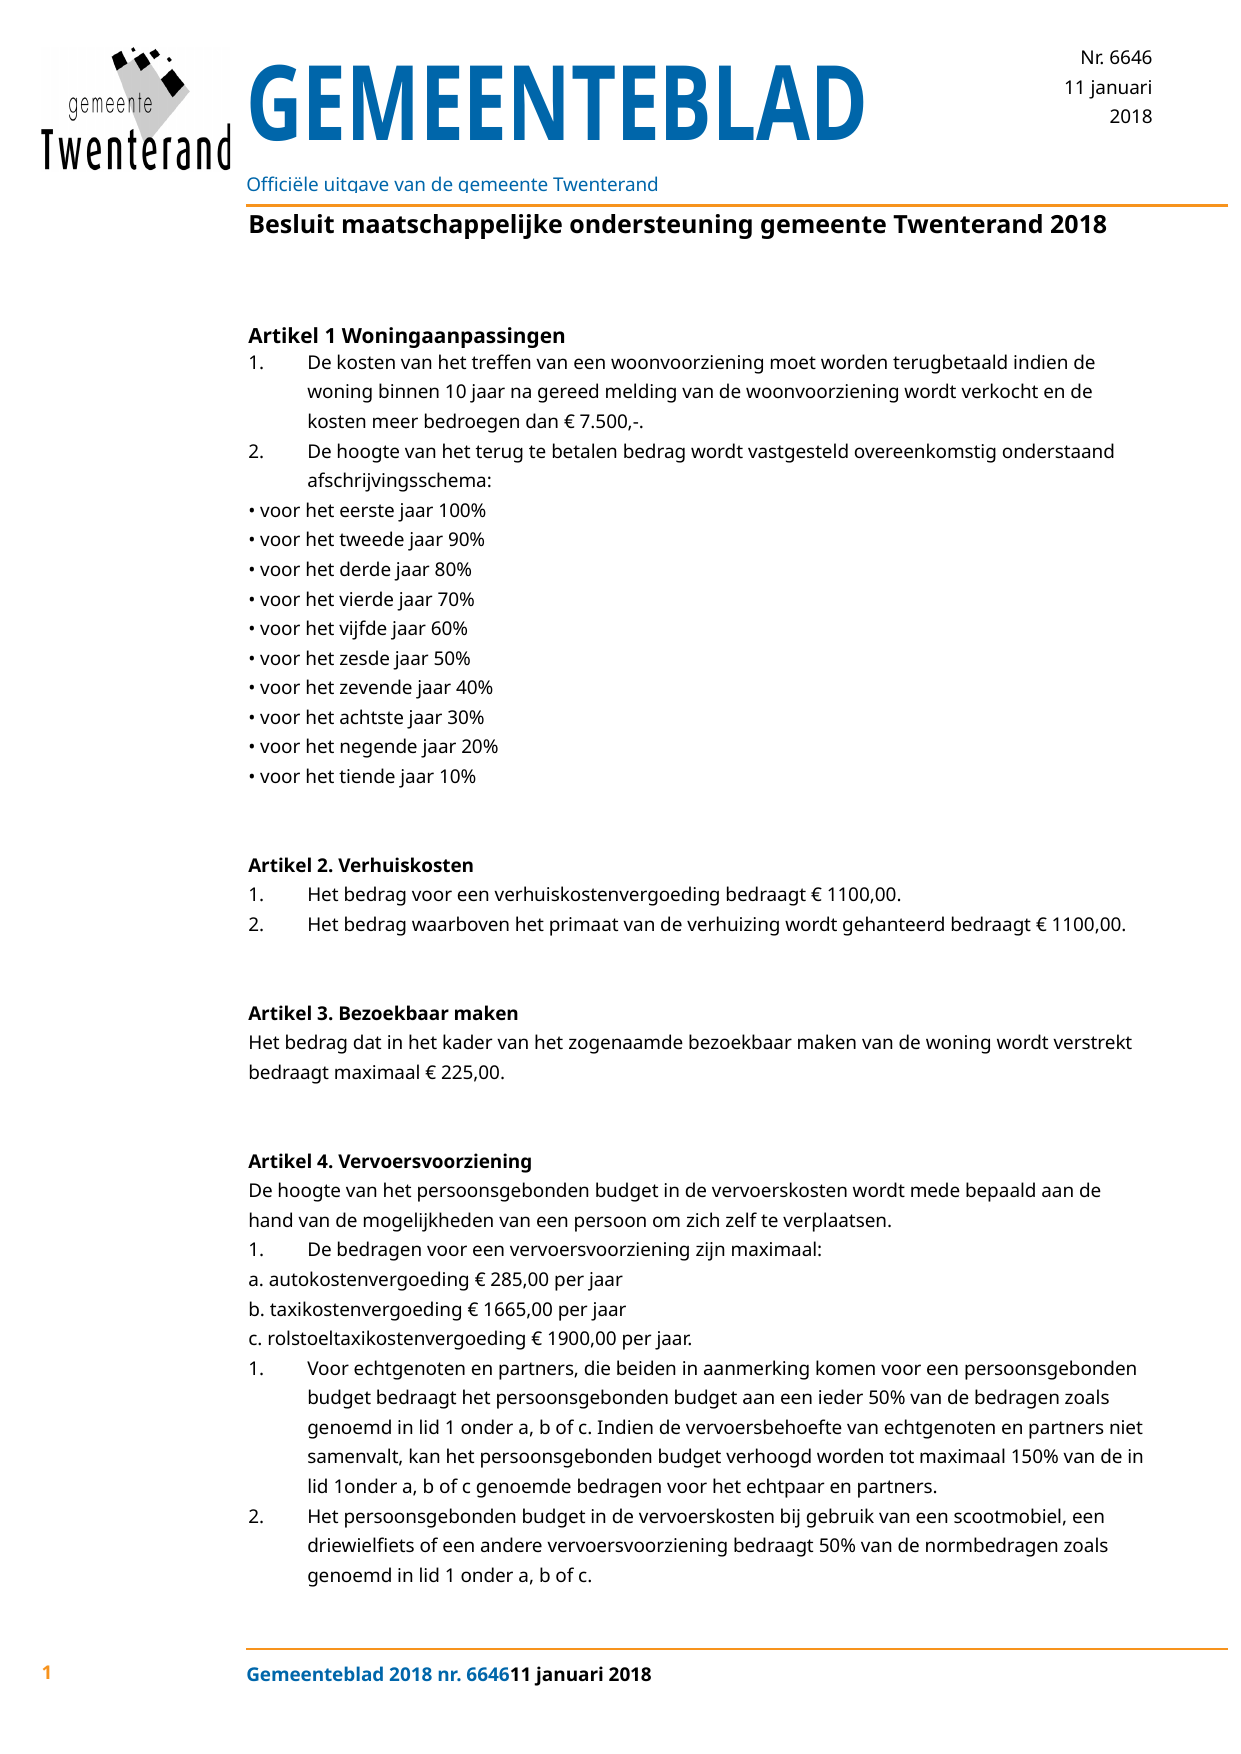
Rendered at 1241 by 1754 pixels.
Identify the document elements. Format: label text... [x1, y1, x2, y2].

text • voor het vierde jaar 70% [248, 586, 1152, 612]
text b. taxikostenvergoeding € 1665,00 per jaar [248, 1296, 1152, 1322]
picture [41, 47, 231, 172]
text • voor het achtste jaar 30% [248, 704, 1152, 730]
list Voor echtgenoten en partners, die beiden in aanmerking komen voor een persoonsgebonden budget bedraagt het persoonsgebonden budget aan een ieder 50% van de bedragen zoals genoemd in lid 1 onder a, b of c. Indien de vervoersbehoefte van echtgenoten en partners niet samenvalt, kan het persoonsgebonden budget verhoogd worden tot maximaal 150% van de in lid 1onder a, b of c genoemde bedragen voor het echtpaar en partners. [248, 1355, 1152, 1499]
text Het bedrag dat in het kader van het zogenaamde bezoekbaar maken van de woning wordt verstrekt bedraagt maximaal € 225,00. [248, 1029, 1152, 1085]
text Artikel 3. Bezoekbaar maken [248, 1000, 1152, 1026]
text De hoogte van het persoonsgebonden budget in de vervoerskosten wordt mede bepaald aan de hand van de mogelijkheden van een persoon om zich zelf te verplaatsen. [248, 1177, 1152, 1233]
text Artikel 1 Woningaanpassingen [248, 321, 1152, 349]
list Het bedrag voor een verhuiskostenvergoeding bedraagt € 1100,00. [248, 882, 1152, 907]
list Het bedrag waarboven het primaat van de verhuizing wordt gehanteerd bedraagt € 1100,00. [248, 911, 1152, 937]
list De hoogte van het terug te betalen bedrag wordt vastgesteld overeenkomstig onderstaand afschrijvingsschema: [248, 438, 1152, 493]
text • voor het negende jaar 20% [248, 734, 1152, 759]
text • voor het tweede jaar 90% [248, 527, 1152, 552]
text Artikel 4. Vervoersvoorziening [248, 1148, 1152, 1174]
list Het persoonsgebonden budget in de vervoerskosten bij gebruik van een scootmobiel, een driewielfiets of een andere vervoersvoorziening bedraagt 50% van de normbedragen zoals genoemd in lid 1 onder a, b of c. [248, 1503, 1152, 1588]
text • voor het zevende jaar 40% [248, 674, 1152, 700]
text a. autokostenvergoeding € 285,00 per jaar [248, 1266, 1152, 1292]
list De bedragen voor een vervoersvoorziening zijn maximaal: [248, 1237, 1152, 1262]
text • voor het eerste jaar 100% [248, 497, 1152, 523]
text • voor het vijfde jaar 60% [248, 615, 1152, 641]
text • voor het zesde jaar 50% [248, 645, 1152, 671]
text • voor het derde jaar 80% [248, 556, 1152, 582]
text Artikel 2. Verhuiskosten [248, 852, 1152, 878]
list De kosten van het treffen van een woonvoorziening moet worden terugbetaald indien de woning binnen 10 jaar na gereed melding van de woonvoorziening wordt verkocht en de kosten meer bedroegen dan € 7.500,-. [248, 349, 1152, 434]
text • voor het tiende jaar 10% [248, 763, 1152, 789]
text Besluit maatschappelijke ondersteuning gemeente Twenterand 2018 [248, 207, 1152, 241]
text c. rolstoeltaxikostenvergoeding € 1900,00 per jaar. [248, 1325, 1152, 1351]
